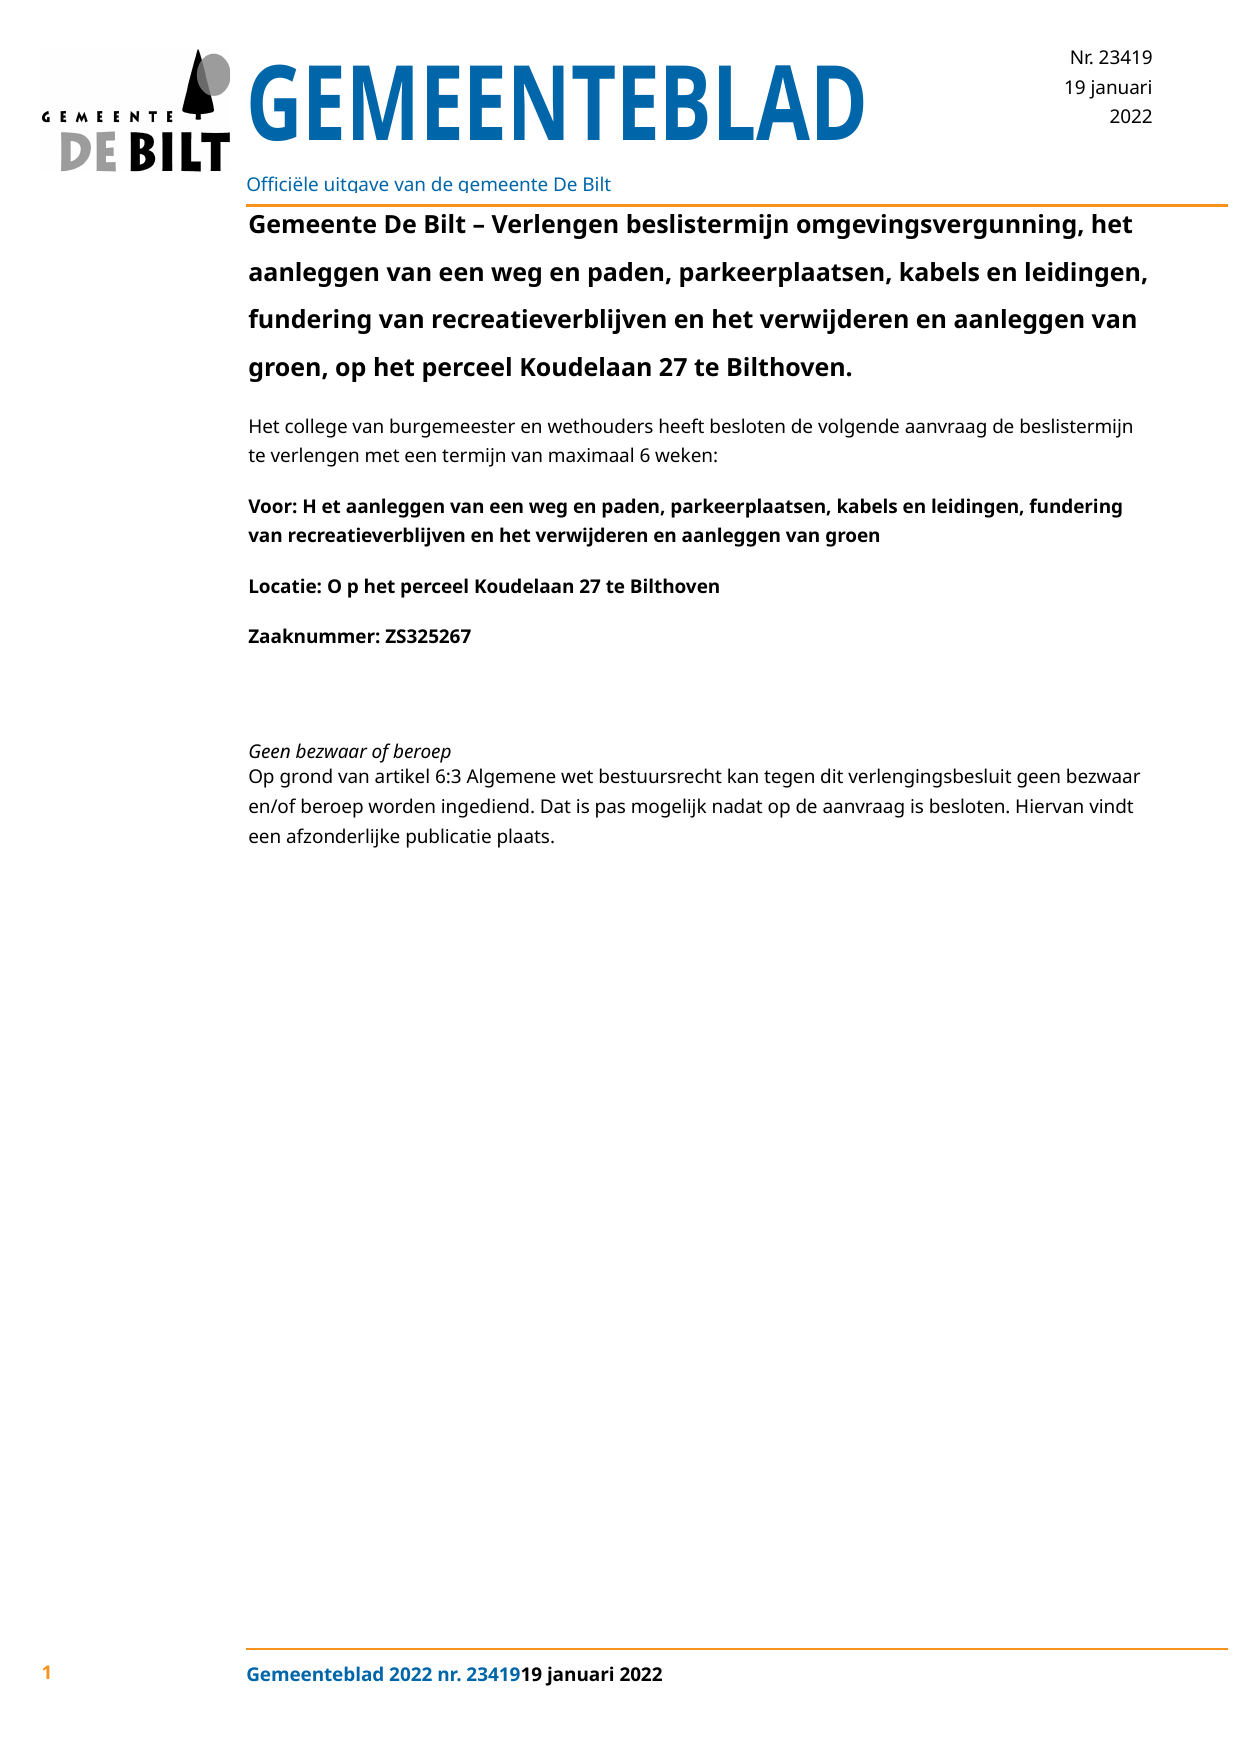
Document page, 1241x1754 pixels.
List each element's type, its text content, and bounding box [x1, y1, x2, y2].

text Locatie: O p het perceel Koudelaan 27 te Bilthoven [248, 573, 1152, 599]
text Voor: H et aanleggen van een weg en paden, parkeerplaatsen, kabels en leidingen, fundering van recreatieverblijven en het verwijderen en aanleggen van groen [248, 493, 1152, 548]
text Geen bezwaar of beroep [248, 738, 1152, 764]
text Het college van burgemeester en wethouders heeft besloten de volgende aanvraag de beslistermijn te verlengen met een termijn van maximaal 6 weken: [248, 413, 1152, 468]
picture [41, 47, 231, 172]
text Op grond van artikel 6:3 Algemene wet bestuursrecht kan tegen dit verlengingsbesluit geen bezwaar en/of beroep worden ingediend. Dat is pas mogelijk nadat op de aanvraag is besloten. Hiervan vindt een afzonderlijke publicatie plaats. [248, 764, 1152, 848]
text Zaaknummer: ZS325267 [248, 623, 1152, 649]
text Gemeente De Bilt – Verlengen beslistermijn omgevingsvergunning, het aanleggen van een weg en paden, parkeerplaatsen, kabels en leidingen, fundering van recreatieverblijven en het verwijderen en aanleggen van groen, op het perceel Koudelaan 27 te Bilthoven. [248, 207, 1152, 384]
